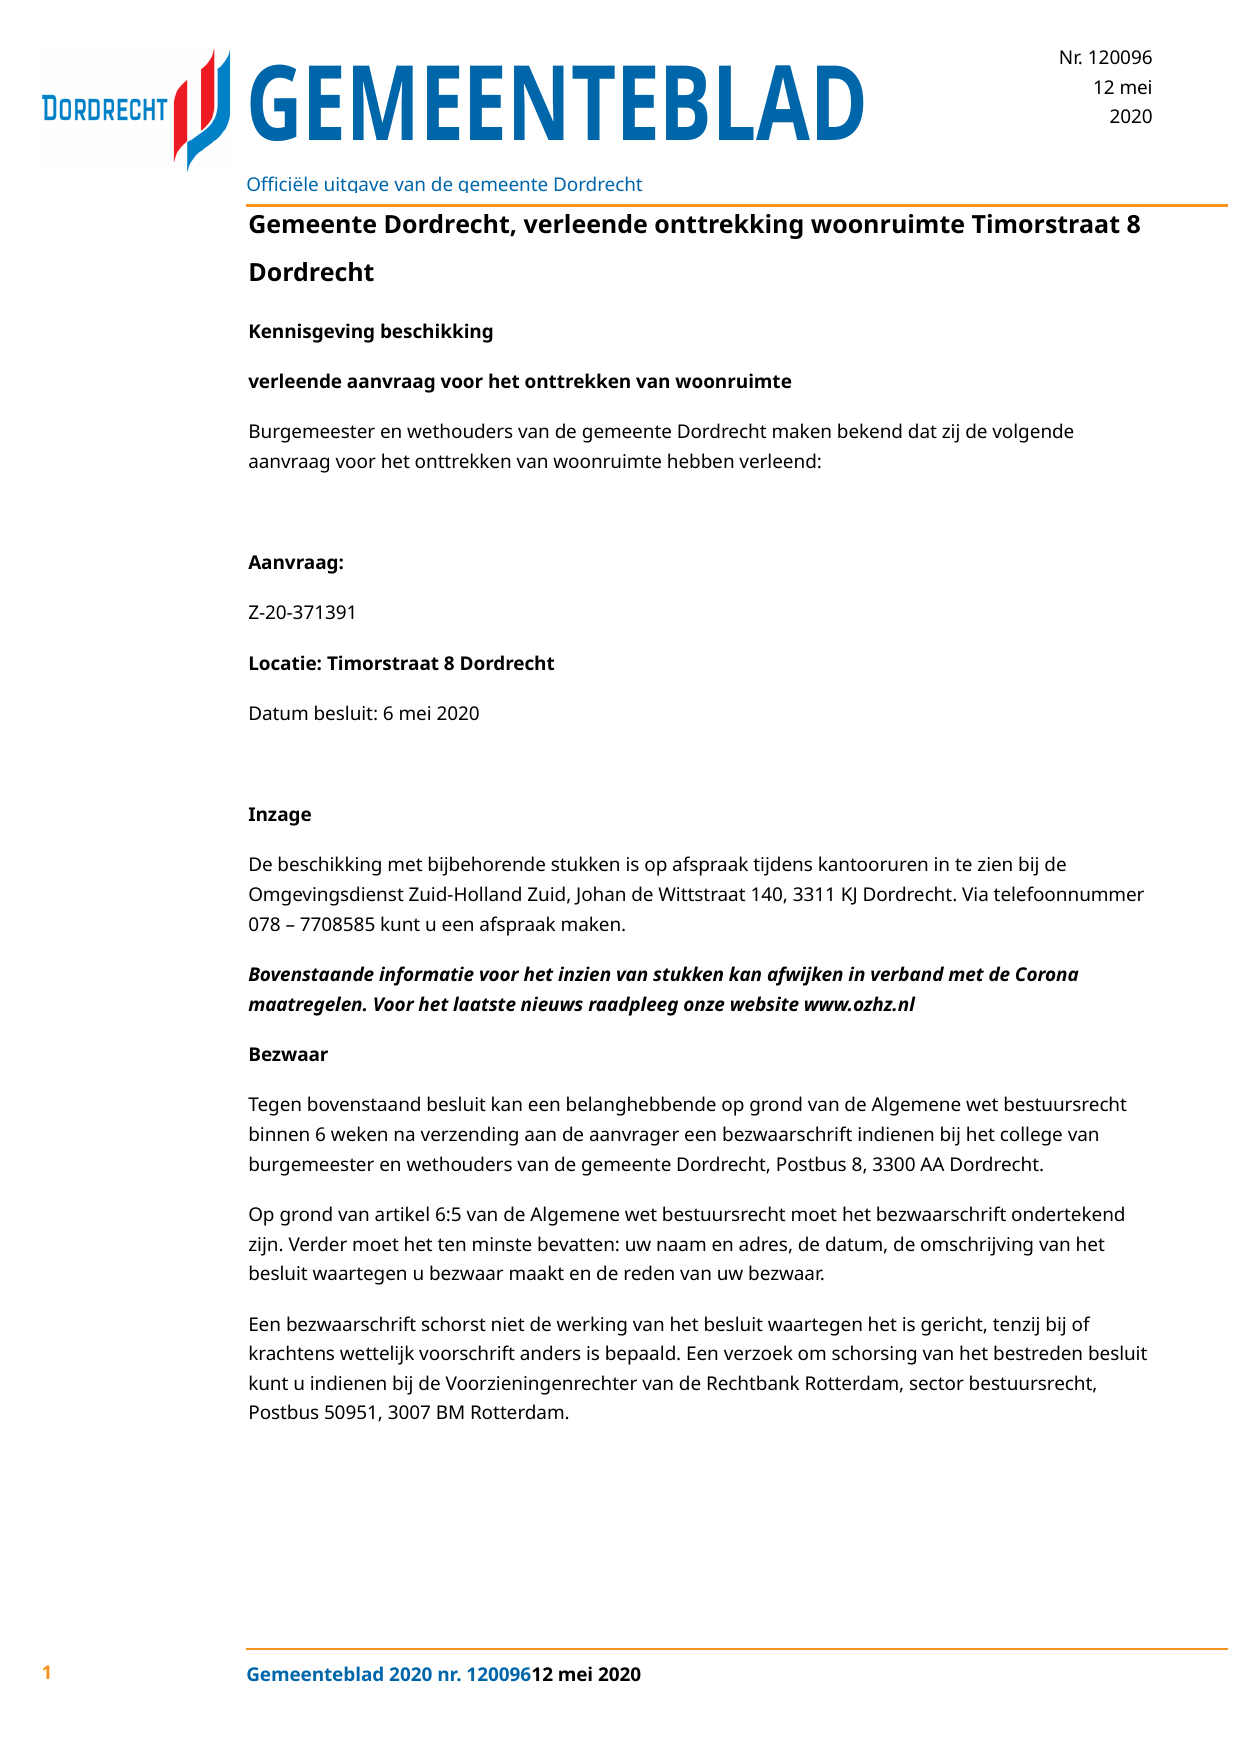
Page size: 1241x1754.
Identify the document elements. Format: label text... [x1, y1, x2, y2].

text De beschikking met bijbehorende stukken is op afspraak tijdens kantooruren in te zien bij de Omgevingsdienst Zuid-Holland Zuid, Johan de Wittstraat 140, 3311 KJ Dordrecht. Via telefoonnummer 078 – 7708585 kunt u een afspraak maken. [248, 852, 1152, 937]
text Aanvraag: [248, 549, 1152, 575]
text Z-20-371391 [248, 599, 1152, 625]
text Inzage [248, 801, 1152, 827]
text Kennisgeving beschikking [248, 318, 1152, 344]
text Op grond van artikel 6:5 van de Algemene wet bestuursrecht moet het bezwaarschrift ondertekend zijn. Verder moet het ten minste bevatten: uw naam en adres, de datum, de omschrijving van het besluit waartegen u bezwaar maakt en de reden van uw bezwaar. [248, 1201, 1152, 1286]
text Datum besluit: 6 mei 2020 [248, 700, 1152, 726]
text Gemeente Dordrecht, verleende onttrekking woonruimte Timorstraat 8 Dordrecht [248, 207, 1152, 288]
text verleende aanvraag voor het onttrekken van woonruimte [248, 368, 1152, 394]
text Tegen bovenstaand besluit kan een belanghebbende op grond van de Algemene wet bestuursrecht binnen 6 weken na verzending aan de aanvrager een bezwaarschrift indienen bij het college van burgemeester en wethouders van de gemeente Dordrecht, Postbus 8, 3300 AA Dordrecht. [248, 1092, 1152, 1177]
text Bezwaar [248, 1041, 1152, 1067]
picture [41, 47, 231, 172]
text Een bezwaarschrift schorst niet de werking van het besluit waartegen het is gericht, tenzij bij of krachtens wettelijk voorschrift anders is bepaald. Een verzoek om schorsing van het bestreden besluit kunt u indienen bij de Voorzieningenrechter van de Rechtbank Rotterdam, sector bestuursrecht, Postbus 50951, 3007 BM Rotterdam. [248, 1311, 1152, 1425]
text Bovenstaande informatie voor het inzien van stukken kan afwijken in verband met de Corona maatregelen. Voor het laatste nieuws raadpleeg onze website www.ozhz.nl [248, 961, 1152, 1017]
text Locatie: Timorstraat 8 Dordrecht [248, 650, 1152, 676]
text Burgemeester en wethouders van de gemeente Dordrecht maken bekend dat zij de volgende aanvraag voor het onttrekken van woonruimte hebben verleend: [248, 419, 1152, 474]
